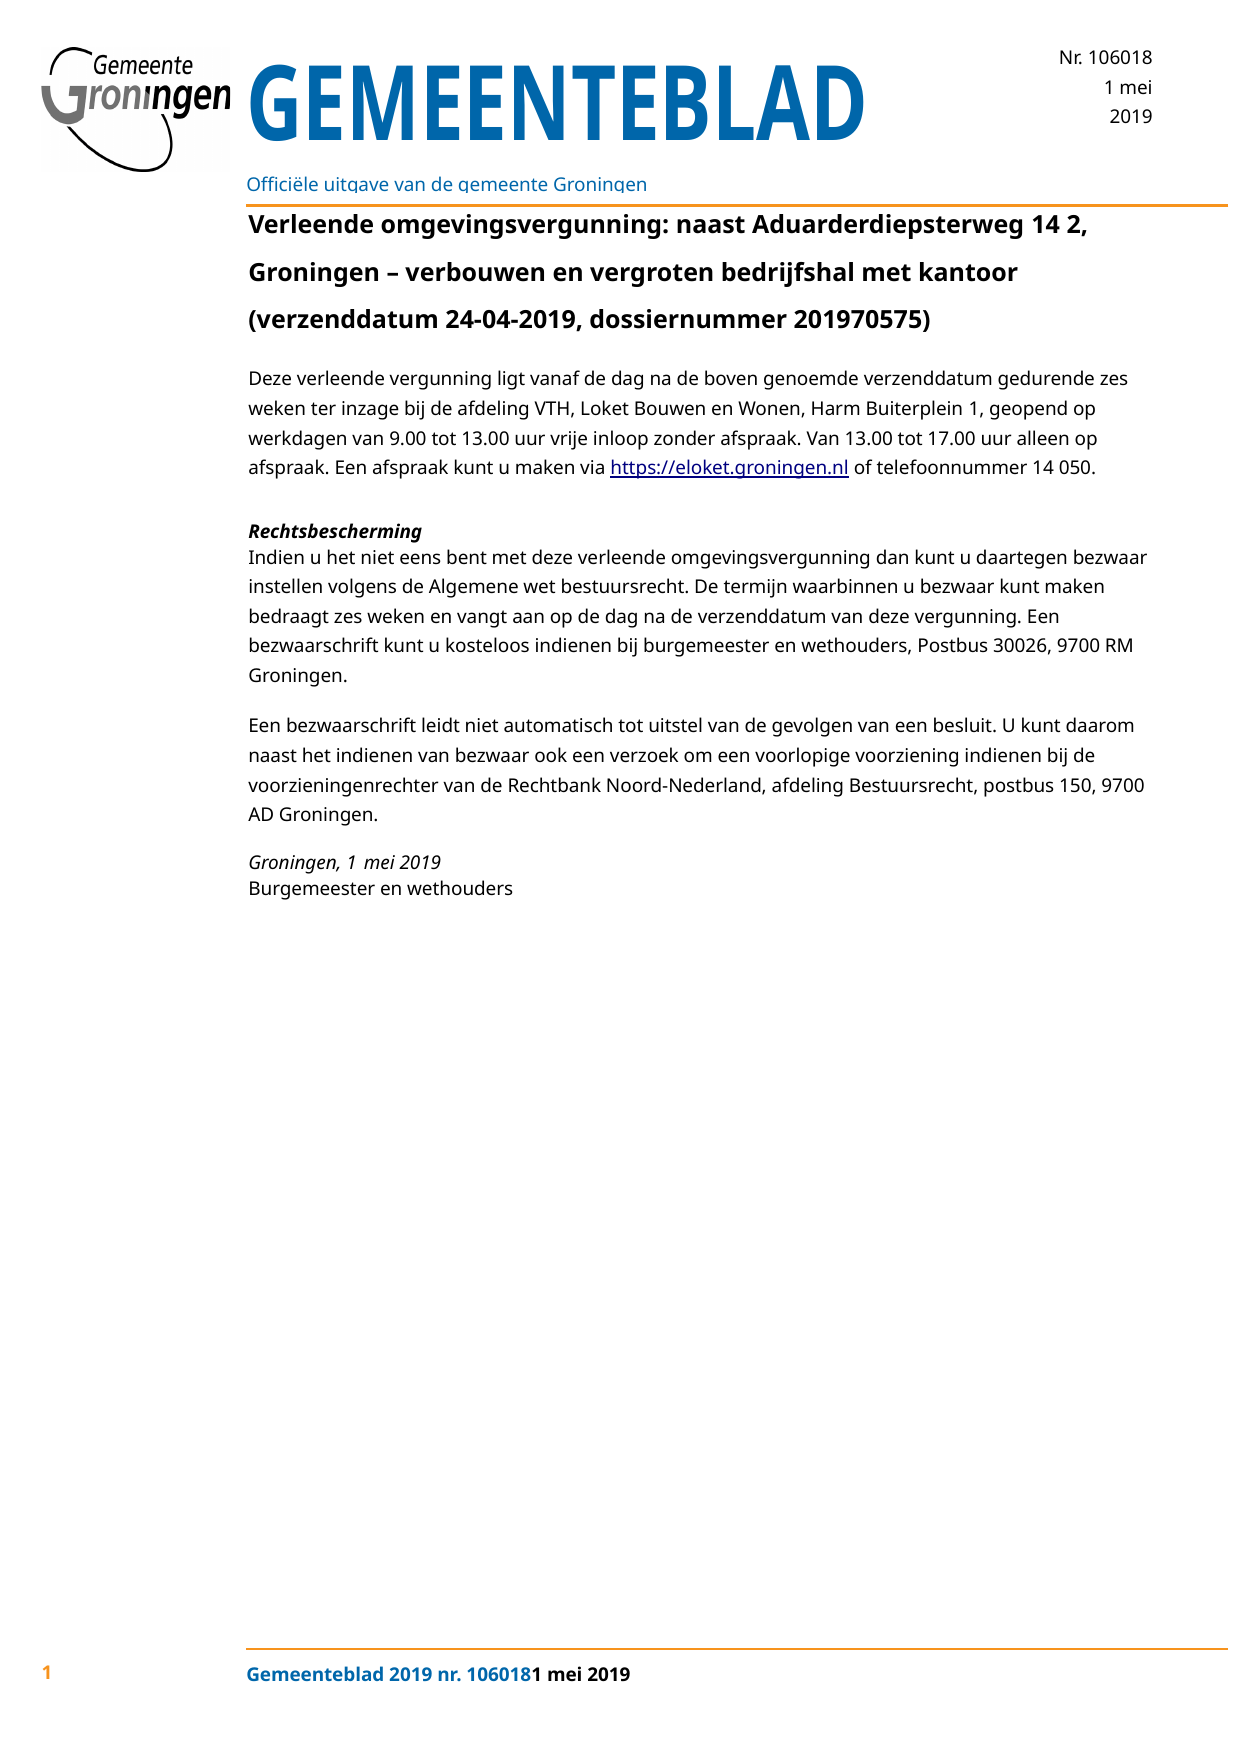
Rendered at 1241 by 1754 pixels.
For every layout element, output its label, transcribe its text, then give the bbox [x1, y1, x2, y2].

picture [41, 47, 231, 172]
text Rechtsbescherming [248, 518, 1152, 544]
text Burgemeester en wethouders [248, 875, 1152, 901]
text Verleende omgevingsvergunning: naast Aduarderdiepsterweg 14 2, Groningen – verbouwen en vergroten bedrijfshal met kantoor (verzenddatum 24-04-2019, dossiernummer 201970575) [248, 207, 1152, 336]
text Een bezwaarschrift leidt niet automatisch tot uitstel van de gevolgen van een besluit. U kunt daarom naast het indienen van bezwaar ook een verzoek om een voorlopige voorziening indienen bij de voorzieningenrechter van de Rechtbank Noord-Nederland, afdeling Bestuursrecht, postbus 150, 9700 AD Groningen. [248, 713, 1152, 827]
text Deze verleende vergunning ligt vanaf de dag na de boven genoemde verzenddatum gedurende zes weken ter inzage bij de afdeling VTH, Loket Bouwen en Wonen, Harm Buiterplein 1, geopend op werkdagen van 9.00 tot 13.00 uur vrije inloop zonder afspraak. Van 13.00 tot 17.00 uur alleen op afspraak. Een afspraak kunt u maken via https://eloket.groningen.nl of telefoonnummer 14 050. [248, 366, 1152, 480]
text Indien u het niet eens bent met deze verleende omgevingsvergunning dan kunt u daartegen bezwaar instellen volgens de Algemene wet bestuursrecht. De termijn waarbinnen u bezwaar kunt maken bedraagt zes weken en vangt aan op de dag na de verzenddatum van deze vergunning. Een bezwaarschrift kunt u kosteloos indienen bij burgemeester en wethouders, Postbus 30026, 9700 RM Groningen. [248, 544, 1152, 688]
text Groningen, 1 mei 2019 [248, 849, 1152, 875]
